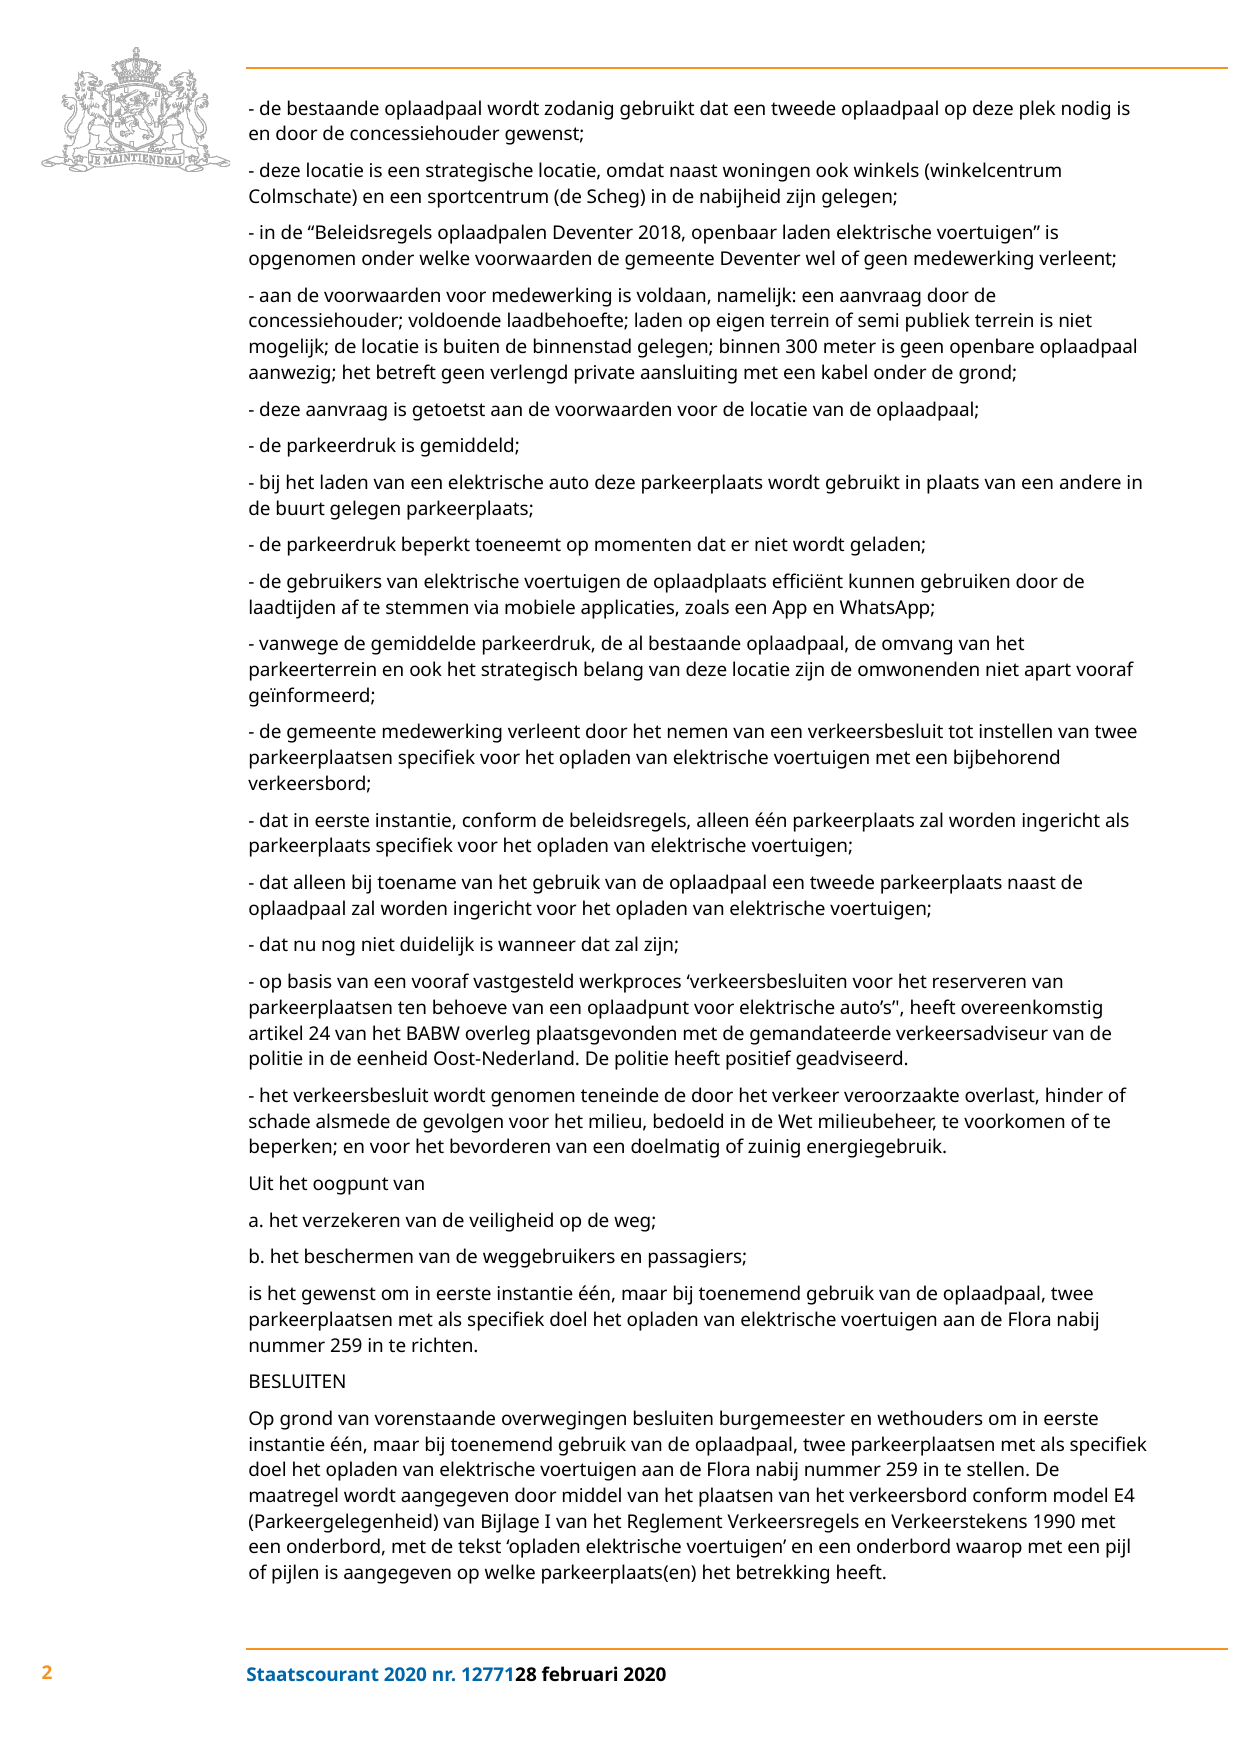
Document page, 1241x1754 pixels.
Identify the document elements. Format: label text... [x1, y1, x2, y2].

text - deze locatie is een strategische locatie, omdat naast woningen ook winkels (winkelcentrum Colmschate) en een sportcentrum (de Scheg) in de nabijheid zijn gelegen; [248, 157, 1152, 209]
text - vanwege de gemiddelde parkeerdruk, de al bestaande oplaadpaal, de omvang van het parkeerterrein en ook het strategisch belang van deze locatie zijn de omwonenden niet apart vooraf geïnformeerd; [248, 631, 1152, 708]
text - de gemeente medewerking verleent door het nemen van een verkeersbesluit tot instellen van twee parkeerplaatsen specifiek voor het opladen van elektrische voertuigen met een bijbehorend verkeersbord; [248, 719, 1152, 796]
text is het gewenst om in eerste instantie één, maar bij toenemend gebruik van de oplaadpaal, twee parkeerplaatsen met als specifiek doel het opladen van elektrische voertuigen aan de Flora nabij nummer 259 in te richten. [248, 1280, 1152, 1357]
text - in de “Beleidsregels oplaadpalen Deventer 2018, openbaar laden elektrische voertuigen” is opgenomen onder welke voorwaarden de gemeente Deventer wel of geen medewerking verleent; [248, 219, 1152, 271]
picture [41, 47, 231, 172]
text - aan de voorwaarden voor medewerking is voldaan, namelijk: een aanvraag door de concessiehouder; voldoende laadbehoefte; laden op eigen terrein of semi publiek terrein is niet mogelijk; de locatie is buiten de binnenstad gelegen; binnen 300 meter is geen openbare oplaadpaal aanwezig; het betreft geen verlengd private aansluiting met een kabel onder de grond; [248, 282, 1152, 385]
text b. het beschermen van de weggebruikers en passagiers; [248, 1244, 1152, 1269]
text - bij het laden van een elektrische auto deze parkeerplaats wordt gebruikt in plaats van een andere in de buurt gelegen parkeerplaats; [248, 469, 1152, 521]
text - deze aanvraag is getoetst aan de voorwaarden voor de locatie van de oplaadpaal; [248, 396, 1152, 422]
text - de bestaande oplaadpaal wordt zodanig gebruikt dat een tweede oplaadpaal op deze plek nodig is en door de concessiehouder gewenst; [248, 95, 1152, 146]
text - de parkeerdruk is gemiddeld; [248, 432, 1152, 458]
text a. het verzekeren van de veiligheid op de weg; [248, 1207, 1152, 1233]
text - op basis van een vooraf vastgesteld werkproces ‘verkeersbesluiten voor het reserveren van parkeerplaatsen ten behoeve van een oplaadpunt voor elektrische auto’s’', heeft overeenkomstig artikel 24 van het BABW overleg plaatsgevonden met de gemandateerde verkeersadviseur van de politie in de eenheid Oost-Nederland. De politie heeft positief geadviseerd. [248, 968, 1152, 1071]
text Op grond van vorenstaande overwegingen besluiten burgemeester en wethouders om in eerste instantie één, maar bij toenemend gebruik van de oplaadpaal, twee parkeerplaatsen met als specifiek doel het opladen van elektrische voertuigen aan de Flora nabij nummer 259 in te stellen. De maatregel wordt aangegeven door middel van het plaatsen van het verkeersbord conform model E4 (Parkeergelegenheid) van Bijlage I van het Reglement Verkeersregels en Verkeerstekens 1990 met een onderbord, met de tekst ‘opladen elektrische voertuigen’ en een onderbord waarop met een pijl of pijlen is aangegeven op welke parkeerplaats(en) het betrekking heeft. [248, 1405, 1152, 1585]
text Uit het oogpunt van [248, 1170, 1152, 1196]
text - de parkeerdruk beperkt toeneemt op momenten dat er niet wordt geladen; [248, 532, 1152, 557]
text - dat alleen bij toename van het gebruik van de oplaadpaal een tweede parkeerplaats naast de oplaadpaal zal worden ingericht voor het opladen van elektrische voertuigen; [248, 869, 1152, 921]
text - dat nu nog niet duidelijk is wanneer dat zal zijn; [248, 932, 1152, 957]
text - het verkeersbesluit wordt genomen teneinde de door het verkeer veroorzaakte overlast, hinder of schade alsmede de gevolgen voor het milieu, bedoeld in de Wet milieubeheer, te voorkomen of te beperken; en voor het bevorderen van een doelmatig of zuinig energiegebruik. [248, 1082, 1152, 1159]
text - de gebruikers van elektrische voertuigen de oplaadplaats efficiënt kunnen gebruiken door de laadtijden af te stemmen via mobiele applicaties, zoals een App en WhatsApp; [248, 568, 1152, 620]
text BESLUITEN [248, 1368, 1152, 1394]
text - dat in eerste instantie, conform de beleidsregels, alleen één parkeerplaats zal worden ingericht als parkeerplaats specifiek voor het opladen van elektrische voertuigen; [248, 807, 1152, 858]
